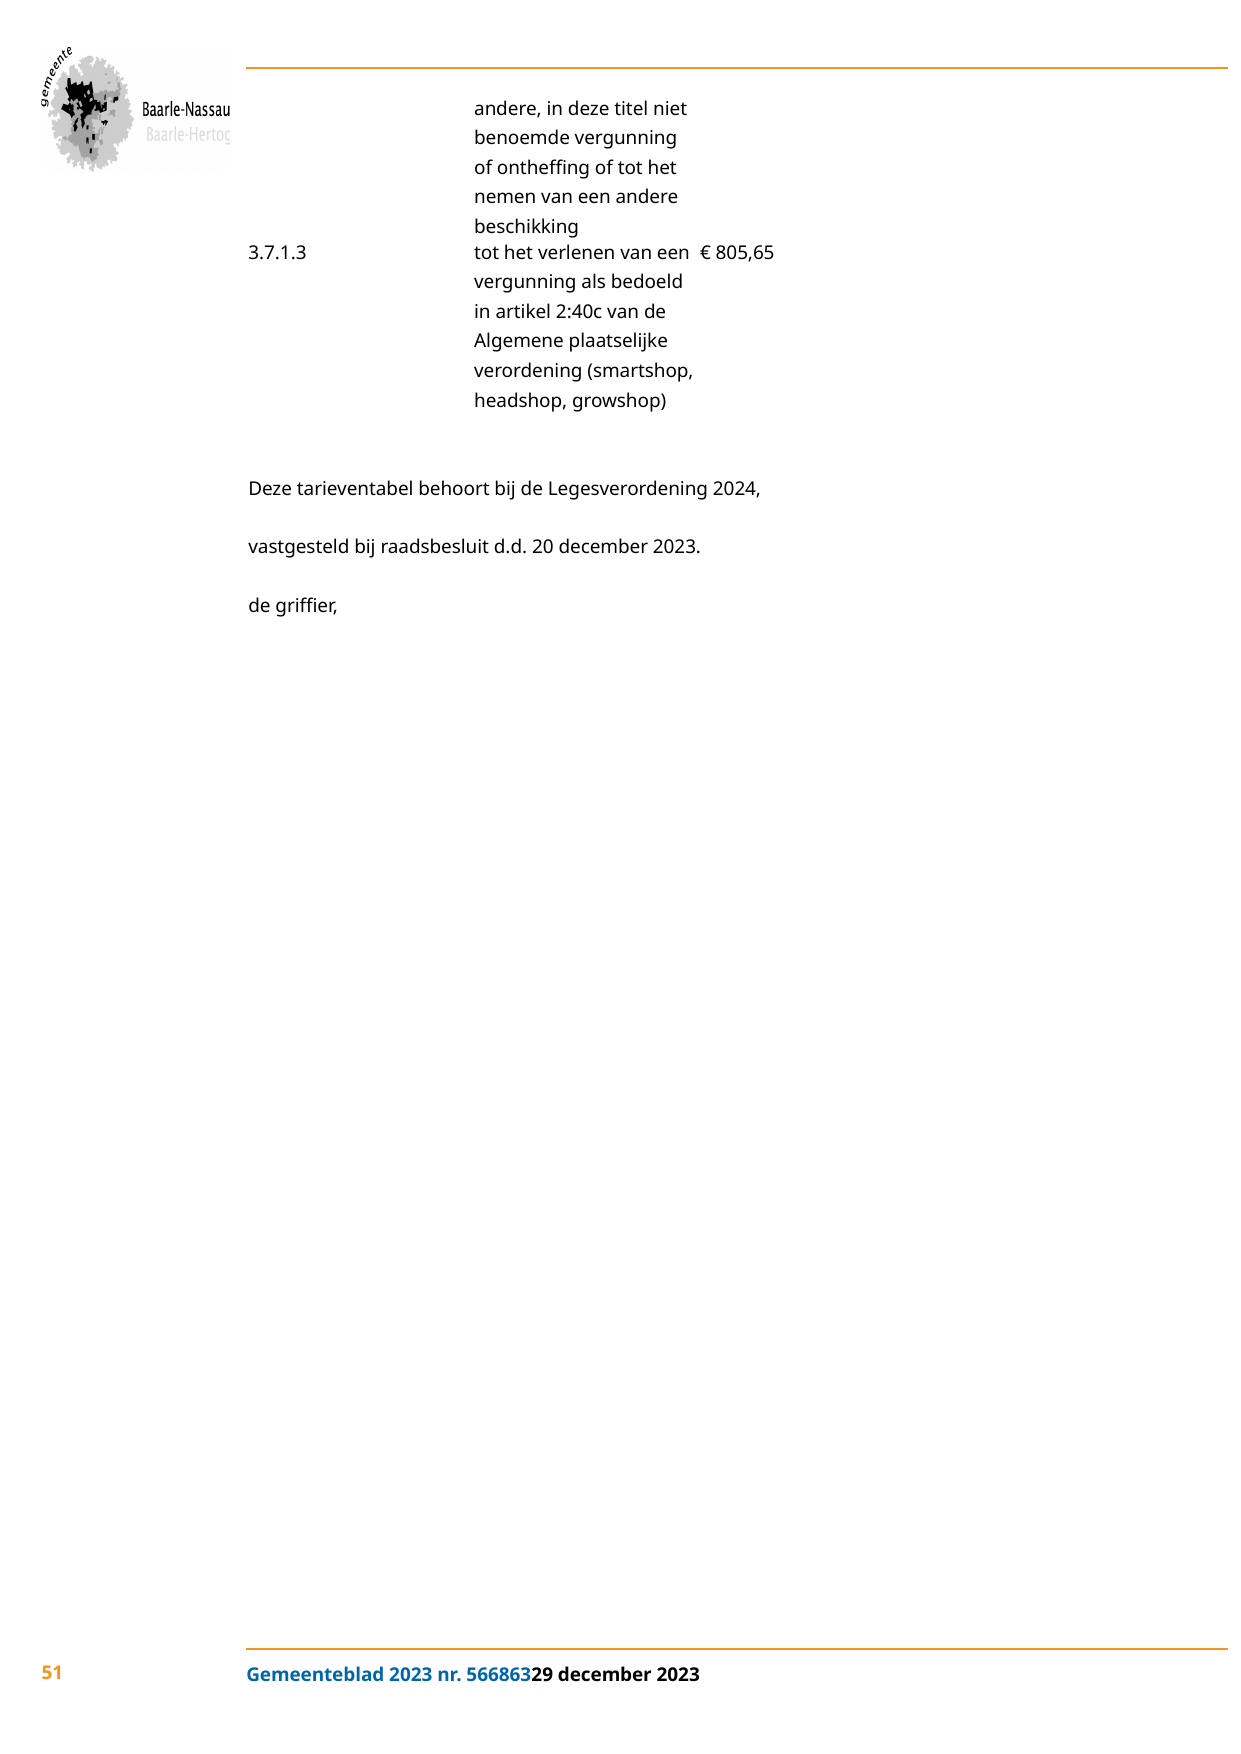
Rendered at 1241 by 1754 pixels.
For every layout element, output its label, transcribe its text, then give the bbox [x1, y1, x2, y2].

table_cell 3.7.1.3 [248, 239, 474, 412]
table_header Deze tarieventabel behoort bij de Legesverordening 2024, [248, 475, 1152, 501]
table_cell [248, 95, 474, 239]
table_cell [700, 95, 926, 239]
table_header vastgesteld bij raadsbesluit d.d. 20 december 2023. [248, 534, 1152, 559]
table_cell € 805,65 [700, 239, 926, 412]
table_cell tot het verlenen van een vergunning als bedoeld in artikel 2:40c van de Algemene plaatselijke verordening (smartshop, headshop, growshop) [474, 239, 700, 412]
picture [41, 47, 231, 172]
table_header de griffier, [248, 592, 1152, 618]
table_cell andere, in deze titel niet benoemde vergunning of ontheffing of tot het nemen van een andere beschikking [474, 95, 700, 239]
